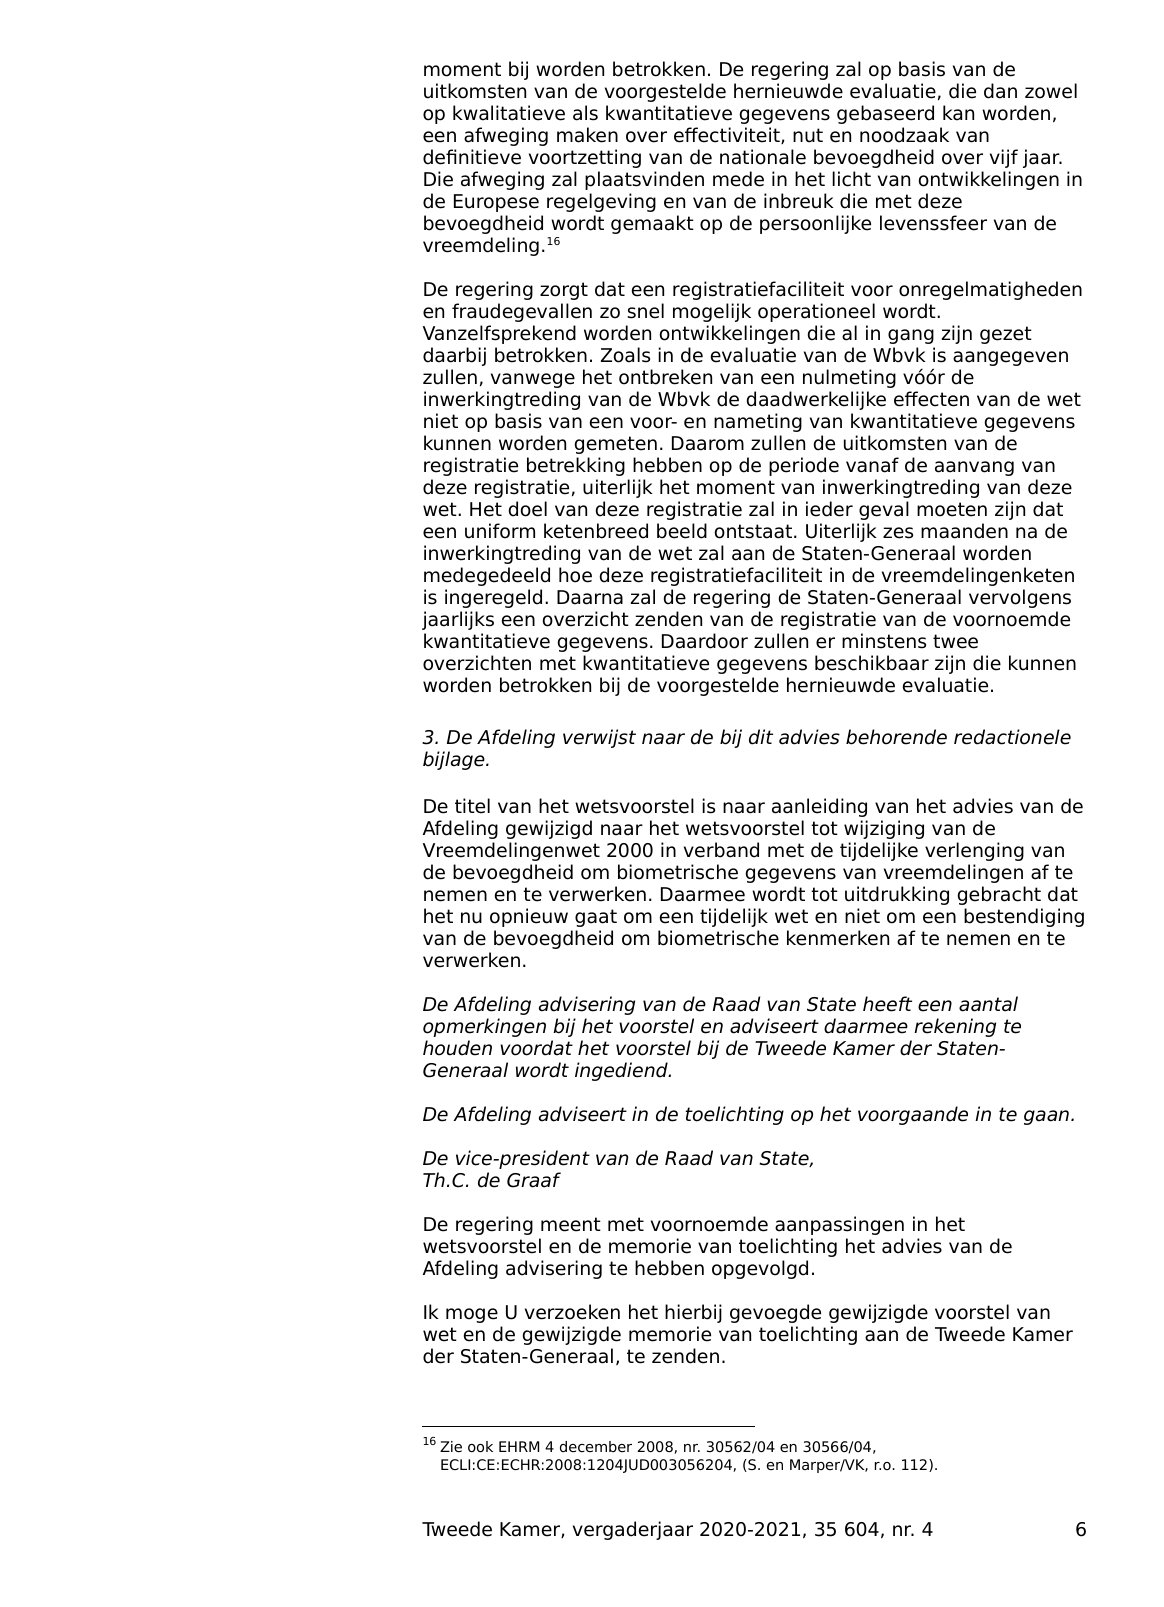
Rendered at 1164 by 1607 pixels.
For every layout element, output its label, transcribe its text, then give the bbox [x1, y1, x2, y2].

text De Afdeling adviseert in de toelichting op het voorgaande in te gaan. [422, 1104, 1087, 1126]
text De regering meent met voornoemde aanpassingen in het wetsvoorstel en de memorie van toelichting het advies van de Afdeling advisering te hebben opgevolgd. [422, 1214, 1087, 1280]
text moment bij worden betrokken. De regering zal op basis van de uitkomsten van de voorgestelde hernieuwde evaluatie, die dan zowel op kwalitatieve als kwantitatieve gegevens gebaseerd kan worden, een afweging maken over effectiviteit, nut en noodzaak van definitieve voortzetting van de nationale bevoegdheid over vijf jaar. Die afweging zal plaatsvinden mede in het licht van ontwikkelingen in de Europese regelgeving en van de inbreuk die met deze bevoegdheid wordt gemaakt op de persoonlijke levenssfeer van de vreemdeling. [422, 59, 1087, 257]
text De regering zorgt dat een registratiefaciliteit voor onregelmatigheden en fraudegevallen zo snel mogelijk operationeel wordt. Vanzelfsprekend worden ontwikkelingen die al in gang zijn gezet daarbij betrokken. Zoals in de evaluatie van de Wbvk is aangegeven zullen, vanwege het ontbreken van een nulmeting vóór de inwerkingtreding van de Wbvk de daadwerkelijke effecten van de wet niet op basis van een voor- en nameting van kwantitatieve gegevens kunnen worden gemeten. Daarom zullen de uitkomsten van de registratie betrekking hebben op de periode vanaf de aanvang van deze registratie, uiterlijk het moment van inwerkingtreding van deze wet. Het doel van deze registratie zal in ieder geval moeten zijn dat een uniform ketenbreed beeld ontstaat. Uiterlijk zes maanden na de inwerkingtreding van de wet zal aan de Staten-Generaal worden medegedeeld hoe deze registratiefaciliteit in de vreemdelingenketen is ingeregeld. Daarna zal de regering de Staten-Generaal vervolgens jaarlijks een overzicht zenden van de registratie van de voornoemde kwantitatieve gegevens. Daardoor zullen er minstens twee overzichten met kwantitatieve gegevens beschikbaar zijn die kunnen worden betrokken bij de voorgestelde hernieuwde evaluatie. [422, 279, 1087, 697]
text De Afdeling advisering van de Raad van State heeft een aantal opmerkingen bij het voorstel en adviseert daarmee rekening te houden voordat het voorstel bij de Tweede Kamer der Staten-Generaal wordt ingediend. [422, 994, 1087, 1082]
text De titel van het wetsvoorstel is naar aanleiding van het advies van de Afdeling gewijzigd naar het wetsvoorstel tot wijziging van de Vreemdelingenwet 2000 in verband met de tijdelijke verlenging van de bevoegdheid om biometrische gegevens van vreemdelingen af te nemen en te verwerken. Daarmee wordt tot uitdrukking gebracht dat het nu opnieuw gaat om een tijdelijk wet en niet om een bestendiging van de bevoegdheid om biometrische kenmerken af te nemen en te verwerken. [422, 796, 1087, 971]
text De vice-president van de Raad van State, [422, 1148, 1087, 1170]
subtitle 3. De Afdeling verwijst naar de bij dit advies behorende redactionele bijlage. [422, 727, 1087, 771]
text Zie ook EHRM 4 december 2008, nr. 30562/04 en 30566/04, ECLI:CE:ECHR:2008:1204JUD003056204, (S. en Marper/VK, r.o. 112). [422, 1435, 1087, 1474]
text Th.C. de Graaf [422, 1170, 1087, 1192]
text Ik moge U verzoeken het hierbij gevoegde gewijzigde voorstel van wet en de gewijzigde memorie van toelichting aan de Tweede Kamer der Staten-Generaal, te zenden. [422, 1302, 1087, 1368]
